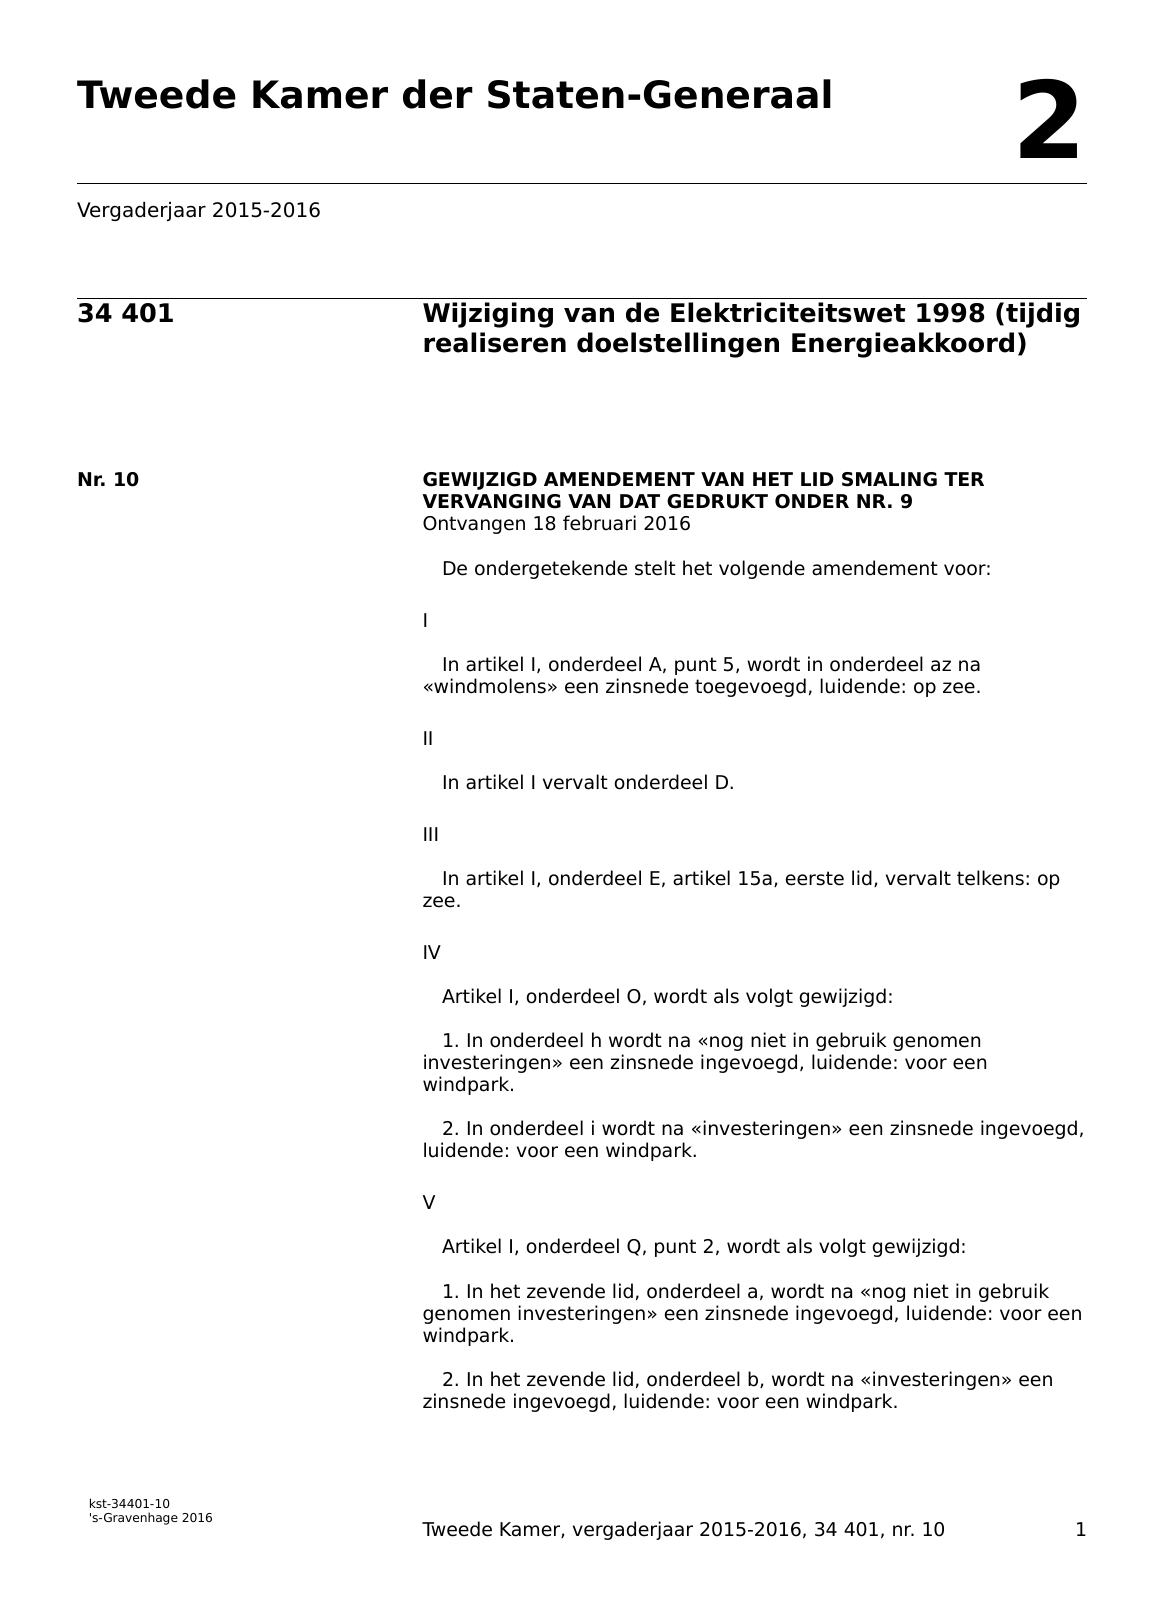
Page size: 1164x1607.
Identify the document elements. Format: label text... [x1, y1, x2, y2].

text 's-Gravenhage 2016 [88, 1511, 323, 1525]
table_header Tweede Kamer der Staten-Generaal [77, 59, 886, 183]
text 2. In het zevende lid, onderdeel b, wordt na «investeringen» een zinsnede ingevoegd, luidende: voor een windpark. [422, 1369, 1087, 1413]
text De ondergetekende stelt het volgende amendement voor: [422, 557, 1087, 579]
text 1. In het zevende lid, onderdeel a, wordt na «nog niet in gebruik genomen investeringen» een zinsnede ingevoegd, luidende: voor een windpark. [422, 1281, 1087, 1347]
table_header 2 [886, 59, 1087, 183]
text 1. In onderdeel h wordt na «nog niet in gebruik genomen investeringen» een zinsnede ingevoegd, luidende: voor een windpark. [422, 1030, 1087, 1096]
text In artikel I, onderdeel A, punt 5, wordt in onderdeel az na «windmolens» een zinsnede toegevoegd, luidende: op zee. [422, 654, 1087, 698]
subtitle Nr. 10 GEWIJZIGD AMENDEMENT VAN HET LID SMALING TER VERVANGING VAN DAT GEDRUKT ONDER NR. 9 [77, 469, 1087, 513]
subtitle V [422, 1192, 1087, 1214]
text 2. In onderdeel i wordt na «investeringen» een zinsnede ingevoegd, luidende: voor een windpark. [422, 1118, 1087, 1162]
text In artikel I vervalt onderdeel D. [422, 772, 1087, 794]
text Artikel I, onderdeel O, wordt als volgt gewijzigd: [422, 986, 1087, 1008]
text Artikel I, onderdeel Q, punt 2, wordt als volgt gewijzigd: [422, 1236, 1087, 1258]
subtitle III [422, 824, 1087, 846]
subtitle 34 401 Wijziging van de Elektriciteitswet 1998 (tijdig realiseren doelstellingen Energieakkoord) [77, 299, 1087, 358]
subtitle II [422, 728, 1087, 749]
text In artikel I, onderdeel E, artikel 15a, eerste lid, vervalt telkens: op zee. [422, 868, 1087, 912]
text Ontvangen 18 februari 2016 [422, 513, 1087, 535]
text kst-34401-10 [88, 1497, 323, 1511]
subtitle IV [422, 942, 1087, 964]
table_cell Vergaderjaar 2015-2016 [77, 184, 1087, 298]
subtitle I [422, 609, 1087, 631]
